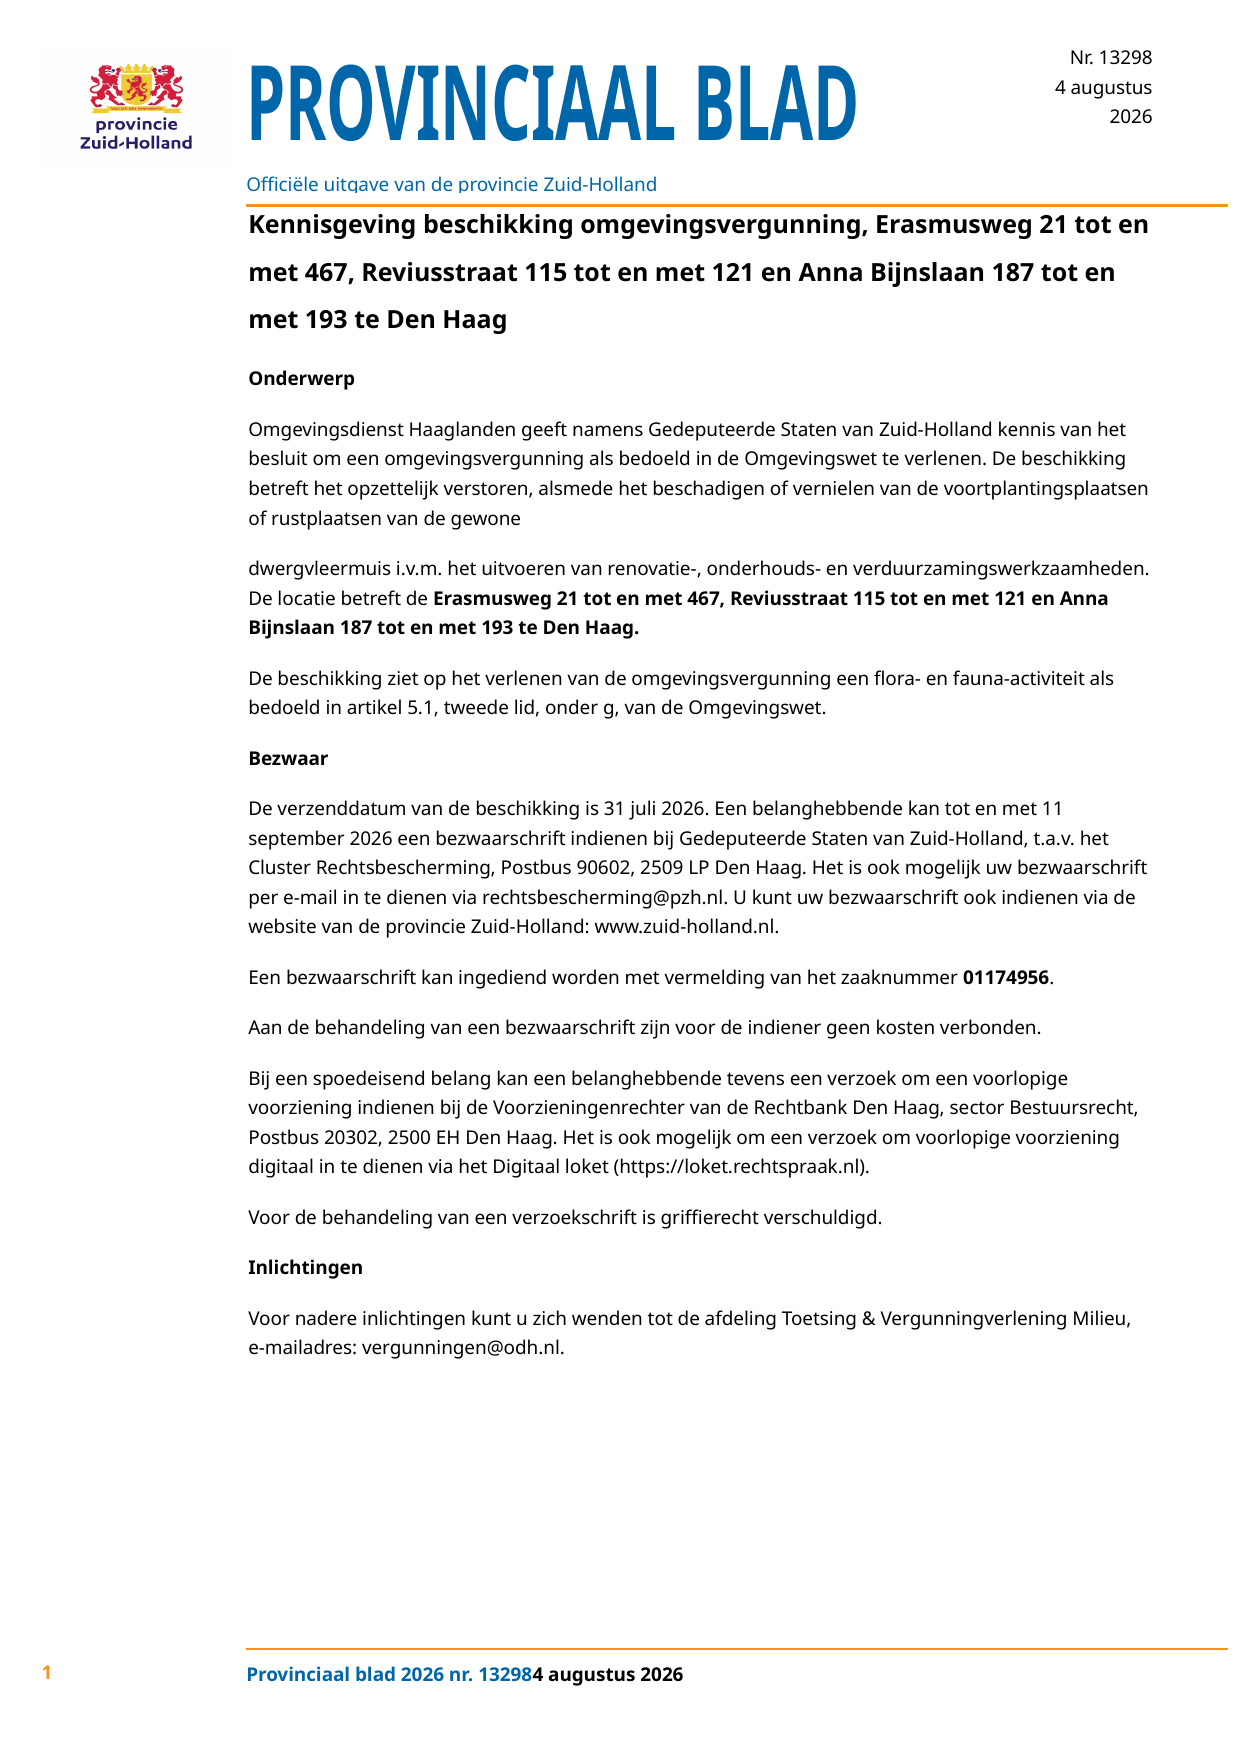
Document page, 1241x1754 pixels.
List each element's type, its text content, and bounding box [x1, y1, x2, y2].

text Voor de behandeling van een verzoekschrift is griffierecht verschuldigd. [248, 1204, 1152, 1229]
text Aan de behandeling van een bezwaarschrift zijn voor de indiener geen kosten verbonden. [248, 1014, 1152, 1040]
text Onderwerp [248, 366, 1152, 391]
text Bezwaar [248, 745, 1152, 770]
text Bij een spoedeisend belang kan een belanghebbende tevens een verzoek om een voorlopige voorziening indienen bij de Voorzieningenrechter van de Rechtbank Den Haag, sector Bestuursrecht, Postbus 20302, 2500 EH Den Haag. Het is ook mogelijk om een verzoek om voorlopige voorziening digitaal in te dienen via het Digitaal loket (https://loket.rechtspraak.nl). [248, 1065, 1152, 1179]
text De verzenddatum van de beschikking is 31 juli 2026. Een belanghebbende kan tot en met 11 september 2026 een bezwaarschrift indienen bij Gedeputeerde Staten van Zuid-Holland, t.a.v. het Cluster Rechtsbescherming, Postbus 90602, 2509 LP Den Haag. Het is ook mogelijk uw bezwaarschrift per e-mail in te dienen via rechtsbescherming@pzh.nl. U kunt uw bezwaarschrift ook indienen via de website van de provincie Zuid-Holland: www.zuid-holland.nl. [248, 795, 1152, 939]
text Omgevingsdienst Haaglanden geeft namens Gedeputeerde Staten van Zuid-Holland kennis van het besluit om een omgevingsvergunning als bedoeld in de Omgevingswet te verlenen. De beschikking betreft het opzettelijk verstoren, alsmede het beschadigen of vernielen van de voortplantingsplaatsen of rustplaatsen van de gewone [248, 416, 1152, 530]
text Kennisgeving beschikking omgevingsvergunning, Erasmusweg 21 tot en met 467, Reviusstraat 115 tot en met 121 en Anna Bijnslaan 187 tot en met 193 te Den Haag [248, 207, 1152, 336]
text Inlichtingen [248, 1254, 1152, 1280]
picture [41, 47, 231, 172]
text Een bezwaarschrift kan ingediend worden met vermelding van het zaaknummer 01174956. [248, 964, 1152, 989]
text De beschikking ziet op het verlenen van de omgevingsvergunning een flora- en fauna-activiteit als bedoeld in artikel 5.1, tweede lid, onder g, van de Omgevingswet. [248, 665, 1152, 720]
text dwergvleermuis i.v.m. het uitvoeren van renovatie-, onderhouds- en verduurzamingswerkzaamheden. De locatie betreft de Erasmusweg 21 tot en met 467, Reviusstraat 115 tot en met 121 en Anna Bijnslaan 187 tot en met 193 te Den Haag. [248, 555, 1152, 640]
text Voor nadere inlichtingen kunt u zich wenden tot de afdeling Toetsing & Vergunningverlening Milieu, e-mailadres: vergunningen@odh.nl. [248, 1305, 1152, 1360]
